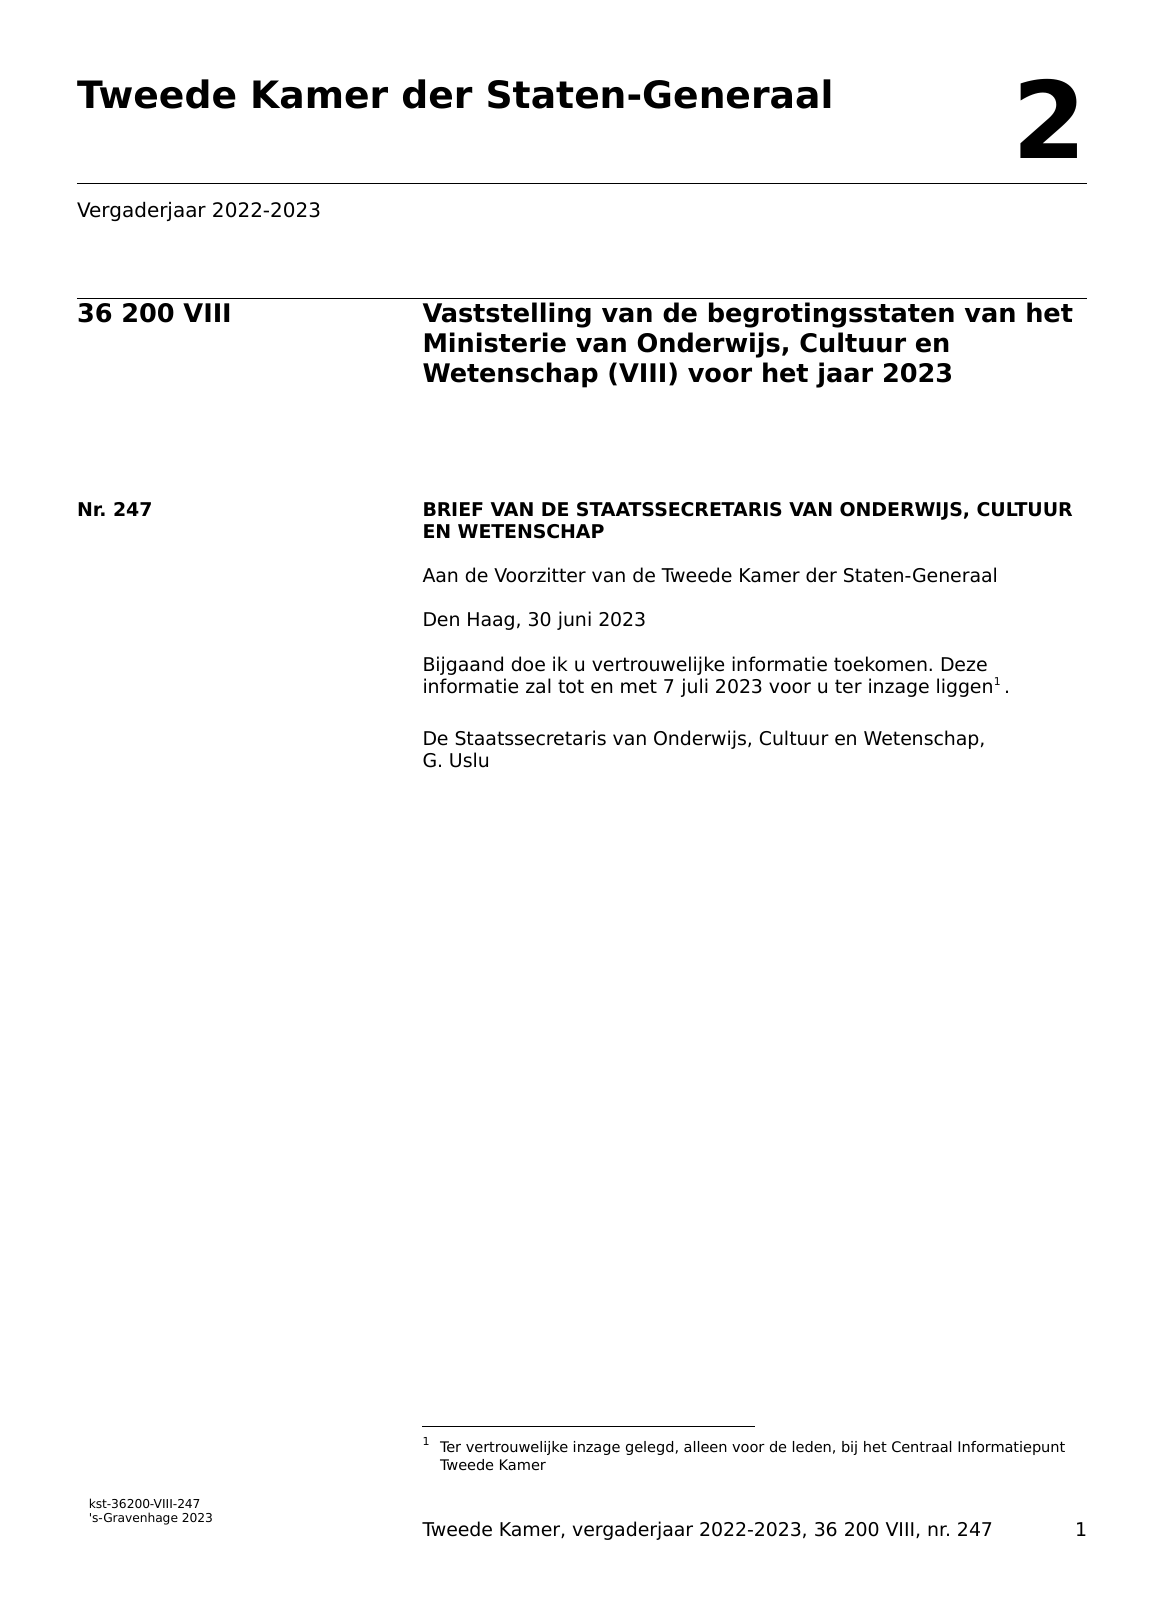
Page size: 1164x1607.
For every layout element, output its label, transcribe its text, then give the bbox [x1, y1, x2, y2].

text kst-36200-VIII-247 [88, 1497, 323, 1511]
table_header 2 [886, 59, 1087, 183]
text Aan de Voorzitter van de Tweede Kamer der Staten-Generaal [422, 565, 1087, 587]
text De Staatssecretaris van Onderwijs, Cultuur en Wetenschap, G. Uslu [422, 727, 1087, 771]
text Ter vertrouwelijke inzage gelegd, alleen voor de leden, bij het Centraal Informatiepunt Tweede Kamer [422, 1435, 1087, 1474]
text 's-Gravenhage 2023 [88, 1511, 323, 1525]
text Den Haag, 30 juni 2023 [422, 609, 1087, 631]
table_cell Vergaderjaar 2022-2023 [77, 184, 1087, 298]
subtitle Nr. 247 BRIEF VAN DE STAATSSECRETARIS VAN ONDERWIJS, CULTUUR EN WETENSCHAP [77, 499, 1087, 543]
subtitle 36 200 VIII Vaststelling van de begrotingsstaten van het Ministerie van Onderwijs, Cultuur en Wetenschap (VIII) voor het jaar 2023 [77, 299, 1087, 388]
text Bijgaand doe ik u vertrouwelijke informatie toekomen. Deze informatie zal tot en met 7 juli 2023 voor u ter inzage liggen. [422, 653, 1087, 697]
table_header Tweede Kamer der Staten-Generaal [77, 59, 886, 183]
